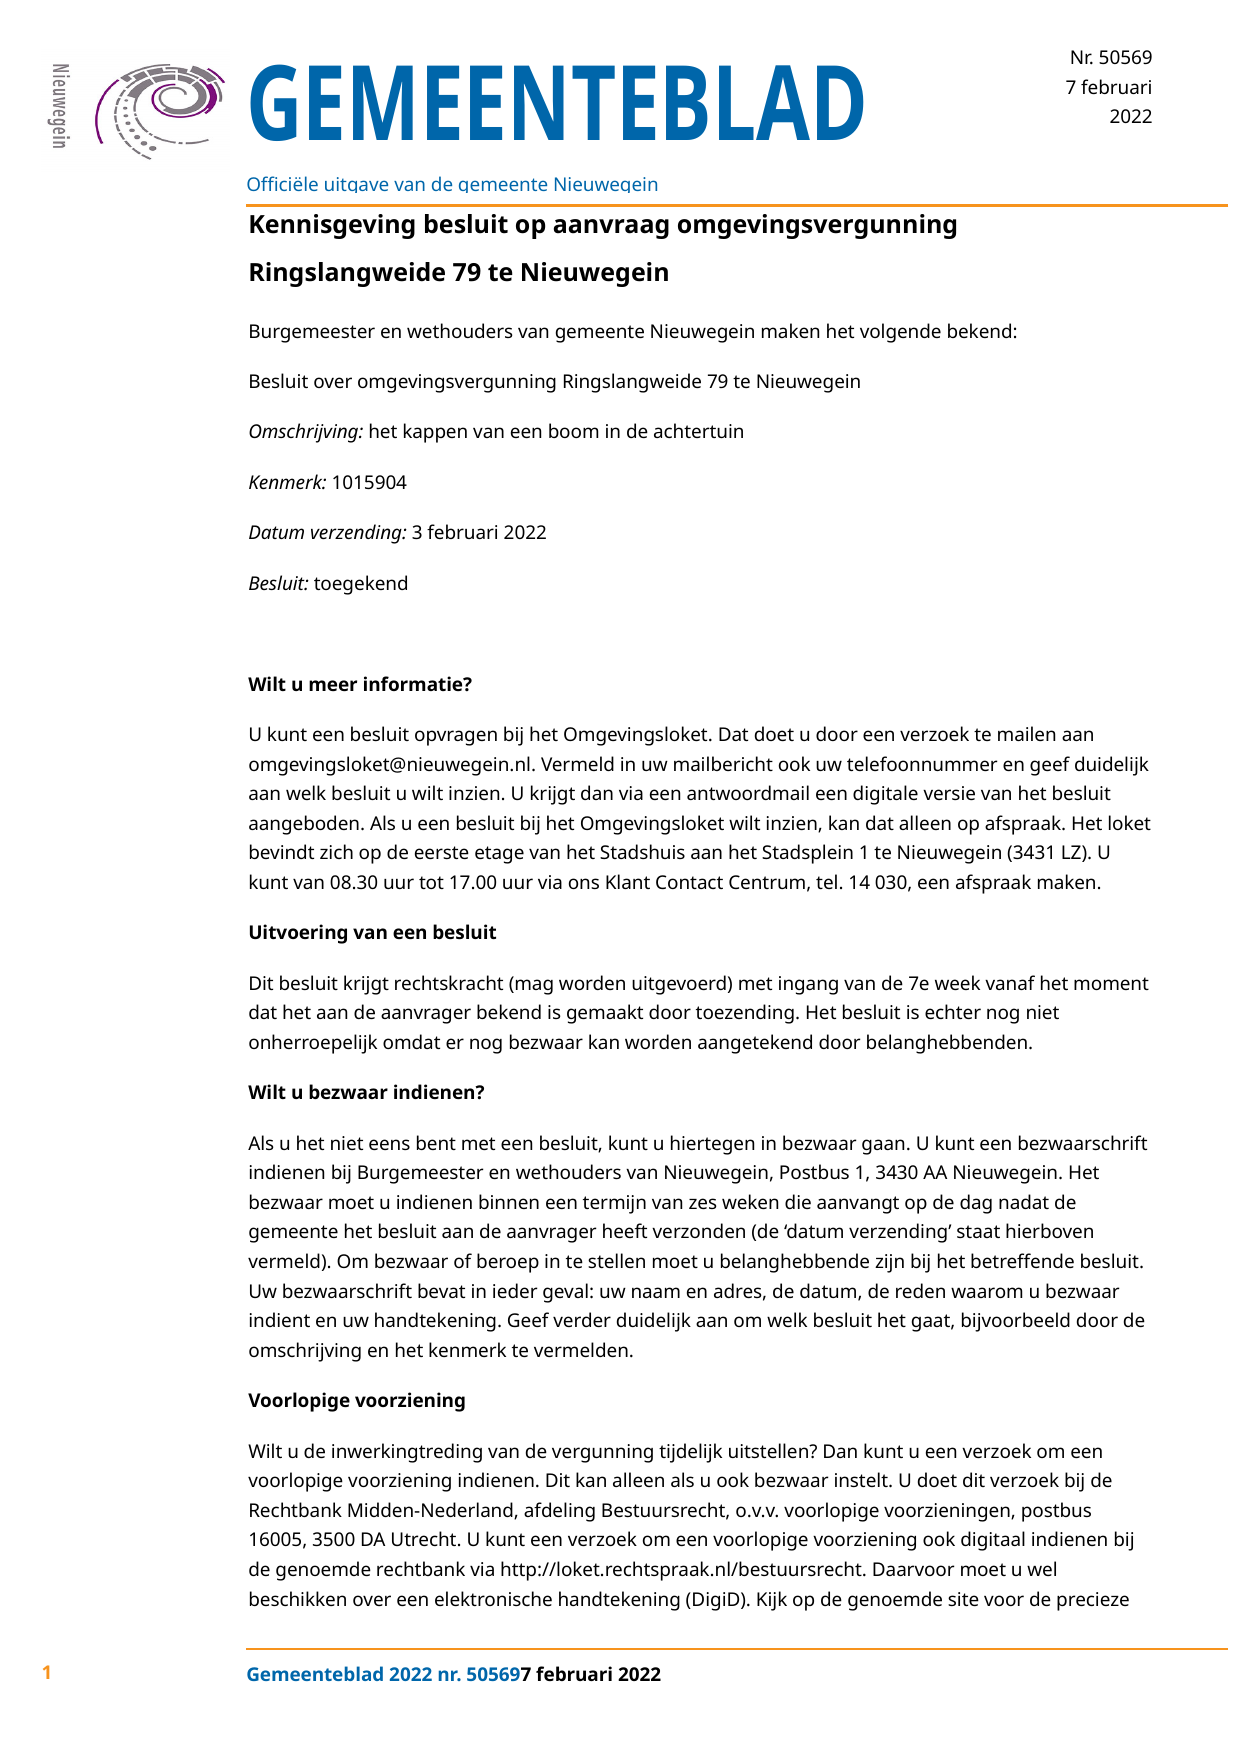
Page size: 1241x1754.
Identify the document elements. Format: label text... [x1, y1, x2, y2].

text Kennisgeving besluit op aanvraag omgevingsvergunning Ringslangweide 79 te Nieuwegein [248, 207, 1152, 288]
picture [41, 47, 231, 172]
text Dit besluit krijgt rechtskracht (mag worden uitgevoerd) met ingang van de 7e week vanaf het moment dat het aan de aanvrager bekend is gemaakt door toezending. Het besluit is echter nog niet onherroepelijk omdat er nog bezwaar kan worden aangetekend door belanghebbenden. [248, 970, 1152, 1055]
text Als u het niet eens bent met een besluit, kunt u hiertegen in bezwaar gaan. U kunt een bezwaarschrift indienen bij Burgemeester en wethouders van Nieuwegein, Postbus 1, 3430 AA Nieuwegein. Het bezwaar moet u indienen binnen een termijn van zes weken die aanvangt op de dag nadat de gemeente het besluit aan de aanvrager heeft verzonden (de ‘datum verzending’ staat hierboven vermeld). Om bezwaar of beroep in te stellen moet u belanghebbende zijn bij het betreffende besluit. Uw bezwaarschrift bevat in ieder geval: uw naam en adres, de datum, de reden waarom u bezwaar indient en uw handtekening. Geef verder duidelijk aan om welk besluit het gaat, bijvoorbeeld door de omschrijving en het kenmerk te vermelden. [248, 1130, 1152, 1363]
text Uitvoering van een besluit [248, 919, 1152, 945]
text Omschrijving: het kappen van een boom in de achtertuin [248, 419, 1152, 444]
text Besluit: toegekend [248, 570, 1152, 596]
text Burgemeester en wethouders van gemeente Nieuwegein maken het volgende bekend: [248, 318, 1152, 344]
text U kunt een besluit opvragen bij het Omgevingsloket. Dat doet u door een verzoek te mailen aan omgevingsloket@nieuwegein.nl. Vermeld in uw mailbericht ook uw telefoonnummer en geef duidelijk aan welk besluit u wilt inzien. U krijgt dan via een antwoordmail een digitale versie van het besluit aangeboden. Als u een besluit bij het Omgevingsloket wilt inzien, kan dat alleen op afspraak. Het loket bevindt zich op de eerste etage van het Stadshuis aan het Stadsplein 1 te Nieuwegein (3431 LZ). U kunt van 08.30 uur tot 17.00 uur via ons Klant Contact Centrum, tel. 14 030, een afspraak maken. [248, 721, 1152, 895]
text Datum verzending: 3 februari 2022 [248, 519, 1152, 545]
text Besluit over omgevingsvergunning Ringslangweide 79 te Nieuwegein [248, 368, 1152, 394]
text Wilt u bezwaar indienen? [248, 1079, 1152, 1105]
text Wilt u meer informatie? [248, 671, 1152, 697]
text Wilt u de inwerkingtreding van de vergunning tijdelijk uitstellen? Dan kunt u een verzoek om een voorlopige voorziening indienen. Dit kan alleen als u ook bezwaar instelt. U doet dit verzoek bij de Rechtbank Midden-Nederland, afdeling Bestuursrecht, o.v.v. voorlopige voorzieningen, postbus 16005, 3500 DA Utrecht. U kunt een verzoek om een voorlopige voorziening ook digitaal indienen bij de genoemde rechtbank via http://loket.rechtspraak.nl/bestuursrecht. Daarvoor moet u wel beschikken over een elektronische handtekening (DigiD). Kijk op de genoemde site voor de precieze [248, 1438, 1152, 1612]
text Voorlopige voorziening [248, 1387, 1152, 1413]
text Kenmerk: 1015904 [248, 469, 1152, 495]
